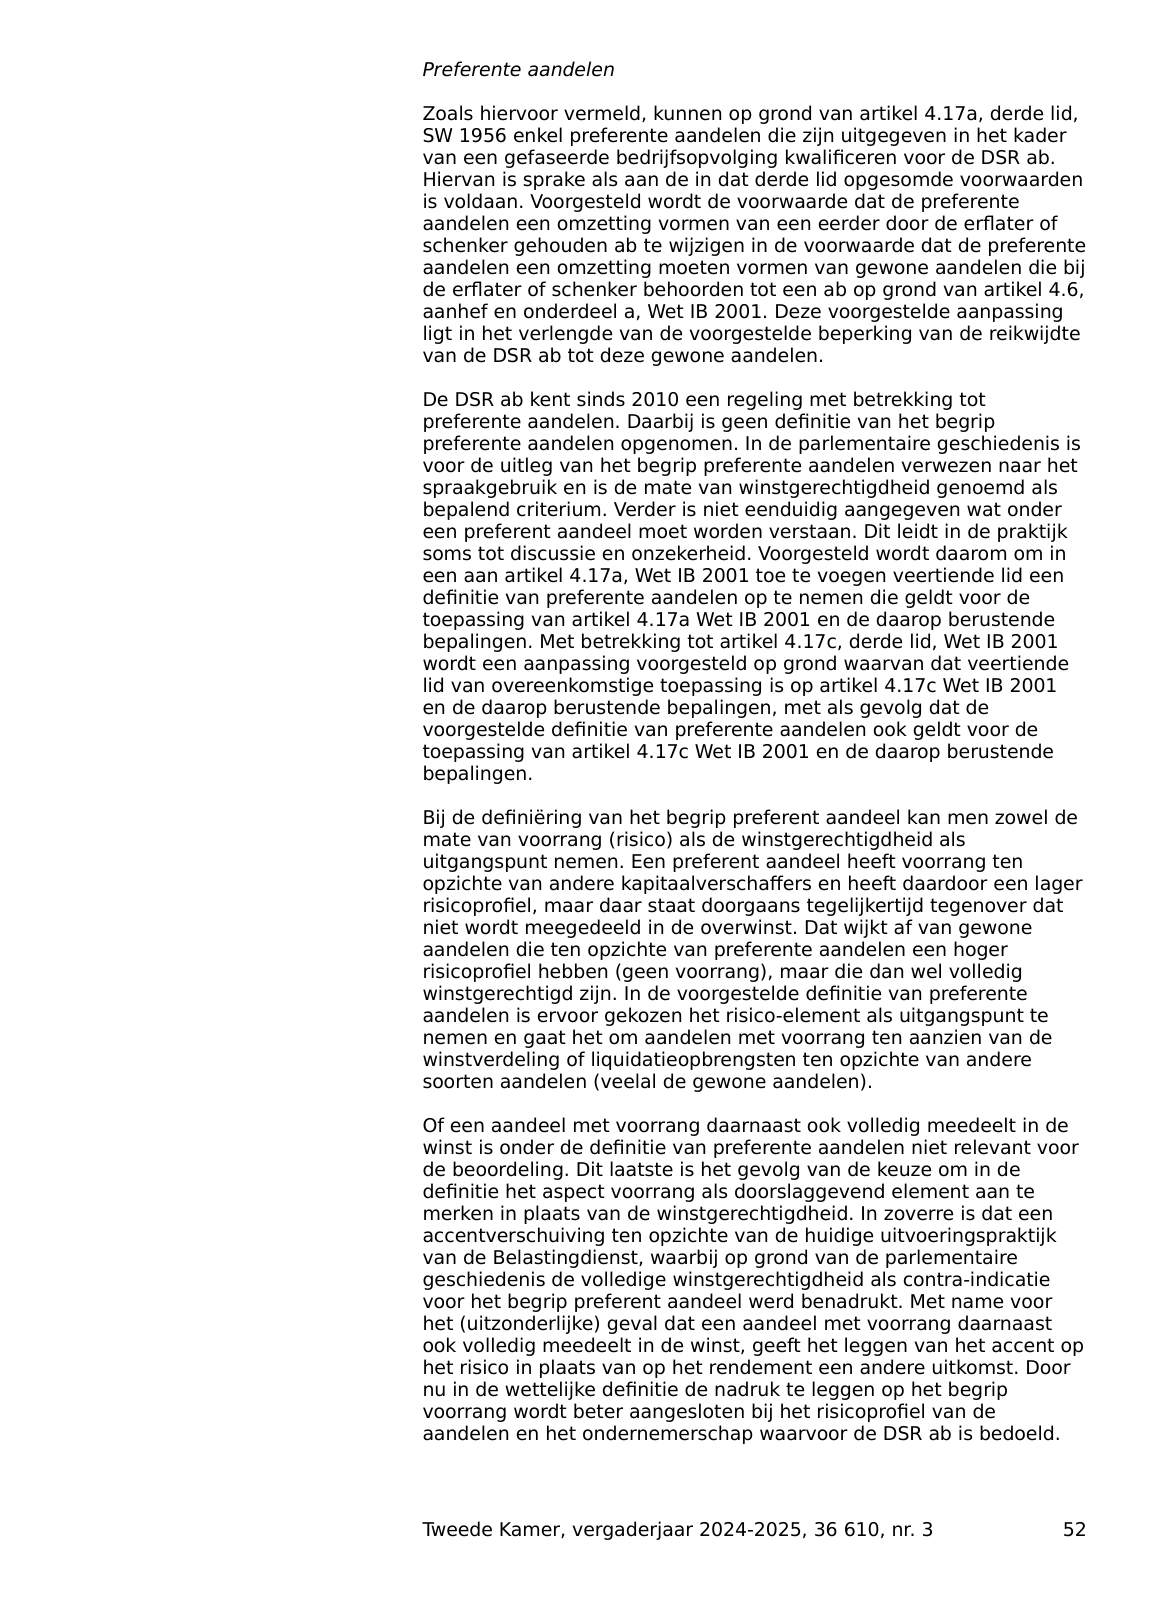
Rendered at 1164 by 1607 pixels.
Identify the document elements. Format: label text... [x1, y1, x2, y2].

text Bij de definiëring van het begrip preferent aandeel kan men zowel de mate van voorrang (risico) als de winstgerechtigdheid als uitgangspunt nemen. Een preferent aandeel heeft voorrang ten opzichte van andere kapitaalverschaffers en heeft daardoor een lager risicoprofiel, maar daar staat doorgaans tegelijkertijd tegenover dat niet wordt meegedeeld in de overwinst. Dat wijkt af van gewone aandelen die ten opzichte van preferente aandelen een hoger risicoprofiel hebben (geen voorrang), maar die dan wel volledig winstgerechtigd zijn. In de voorgestelde definitie van preferente aandelen is ervoor gekozen het risico-element als uitgangspunt te nemen en gaat het om aandelen met voorrang ten aanzien van de winstverdeling of liquidatieopbrengsten ten opzichte van andere soorten aandelen (veelal de gewone aandelen). [422, 807, 1087, 1093]
text Zoals hiervoor vermeld, kunnen op grond van artikel 4.17a, derde lid, SW 1956 enkel preferente aandelen die zijn uitgegeven in het kader van een gefaseerde bedrijfsopvolging kwalificeren voor de DSR ab. Hiervan is sprake als aan de in dat derde lid opgesomde voorwaarden is voldaan. Voorgesteld wordt de voorwaarde dat de preferente aandelen een omzetting vormen van een eerder door de erflater of schenker gehouden ab te wijzigen in de voorwaarde dat de preferente aandelen een omzetting moeten vormen van gewone aandelen die bij de erflater of schenker behoorden tot een ab op grond van artikel 4.6, aanhef en onderdeel a, Wet IB 2001. Deze voorgestelde aanpassing ligt in het verlengde van de voorgestelde beperking van de reikwijdte van de DSR ab tot deze gewone aandelen. [422, 103, 1087, 367]
text De DSR ab kent sinds 2010 een regeling met betrekking tot preferente aandelen. Daarbij is geen definitie van het begrip preferente aandelen opgenomen. In de parlementaire geschiedenis is voor de uitleg van het begrip preferente aandelen verwezen naar het spraakgebruik en is de mate van winstgerechtigdheid genoemd als bepalend criterium. Verder is niet eenduidig aangegeven wat onder een preferent aandeel moet worden verstaan. Dit leidt in de praktijk soms tot discussie en onzekerheid. Voorgesteld wordt daarom om in een aan artikel 4.17a, Wet IB 2001 toe te voegen veertiende lid een definitie van preferente aandelen op te nemen die geldt voor de toepassing van artikel 4.17a Wet IB 2001 en de daarop berustende bepalingen. Met betrekking tot artikel 4.17c, derde lid, Wet IB 2001 wordt een aanpassing voorgesteld op grond waarvan dat veertiende lid van overeenkomstige toepassing is op artikel 4.17c Wet IB 2001 en de daarop berustende bepalingen, met als gevolg dat de voorgestelde definitie van preferente aandelen ook geldt voor de toepassing van artikel 4.17c Wet IB 2001 en de daarop berustende bepalingen. [422, 389, 1087, 785]
text Of een aandeel met voorrang daarnaast ook volledig meedeelt in de winst is onder de definitie van preferente aandelen niet relevant voor de beoordeling. Dit laatste is het gevolg van de keuze om in de definitie het aspect voorrang als doorslaggevend element aan te merken in plaats van de winstgerechtigdheid. In zoverre is dat een accentverschuiving ten opzichte van de huidige uitvoeringspraktijk van de Belastingdienst, waarbij op grond van de parlementaire geschiedenis de volledige winstgerechtigdheid als contra-indicatie voor het begrip preferent aandeel werd benadrukt. Met name voor het (uitzonderlijke) geval dat een aandeel met voorrang daarnaast ook volledig meedeelt in de winst, geeft het leggen van het accent op het risico in plaats van op het rendement een andere uitkomst. Door nu in de wettelijke definitie de nadruk te leggen op het begrip voorrang wordt beter aangesloten bij het risicoprofiel van de aandelen en het ondernemerschap waarvoor de DSR ab is bedoeld. [422, 1115, 1087, 1444]
subtitle Preferente aandelen [422, 59, 1087, 81]
